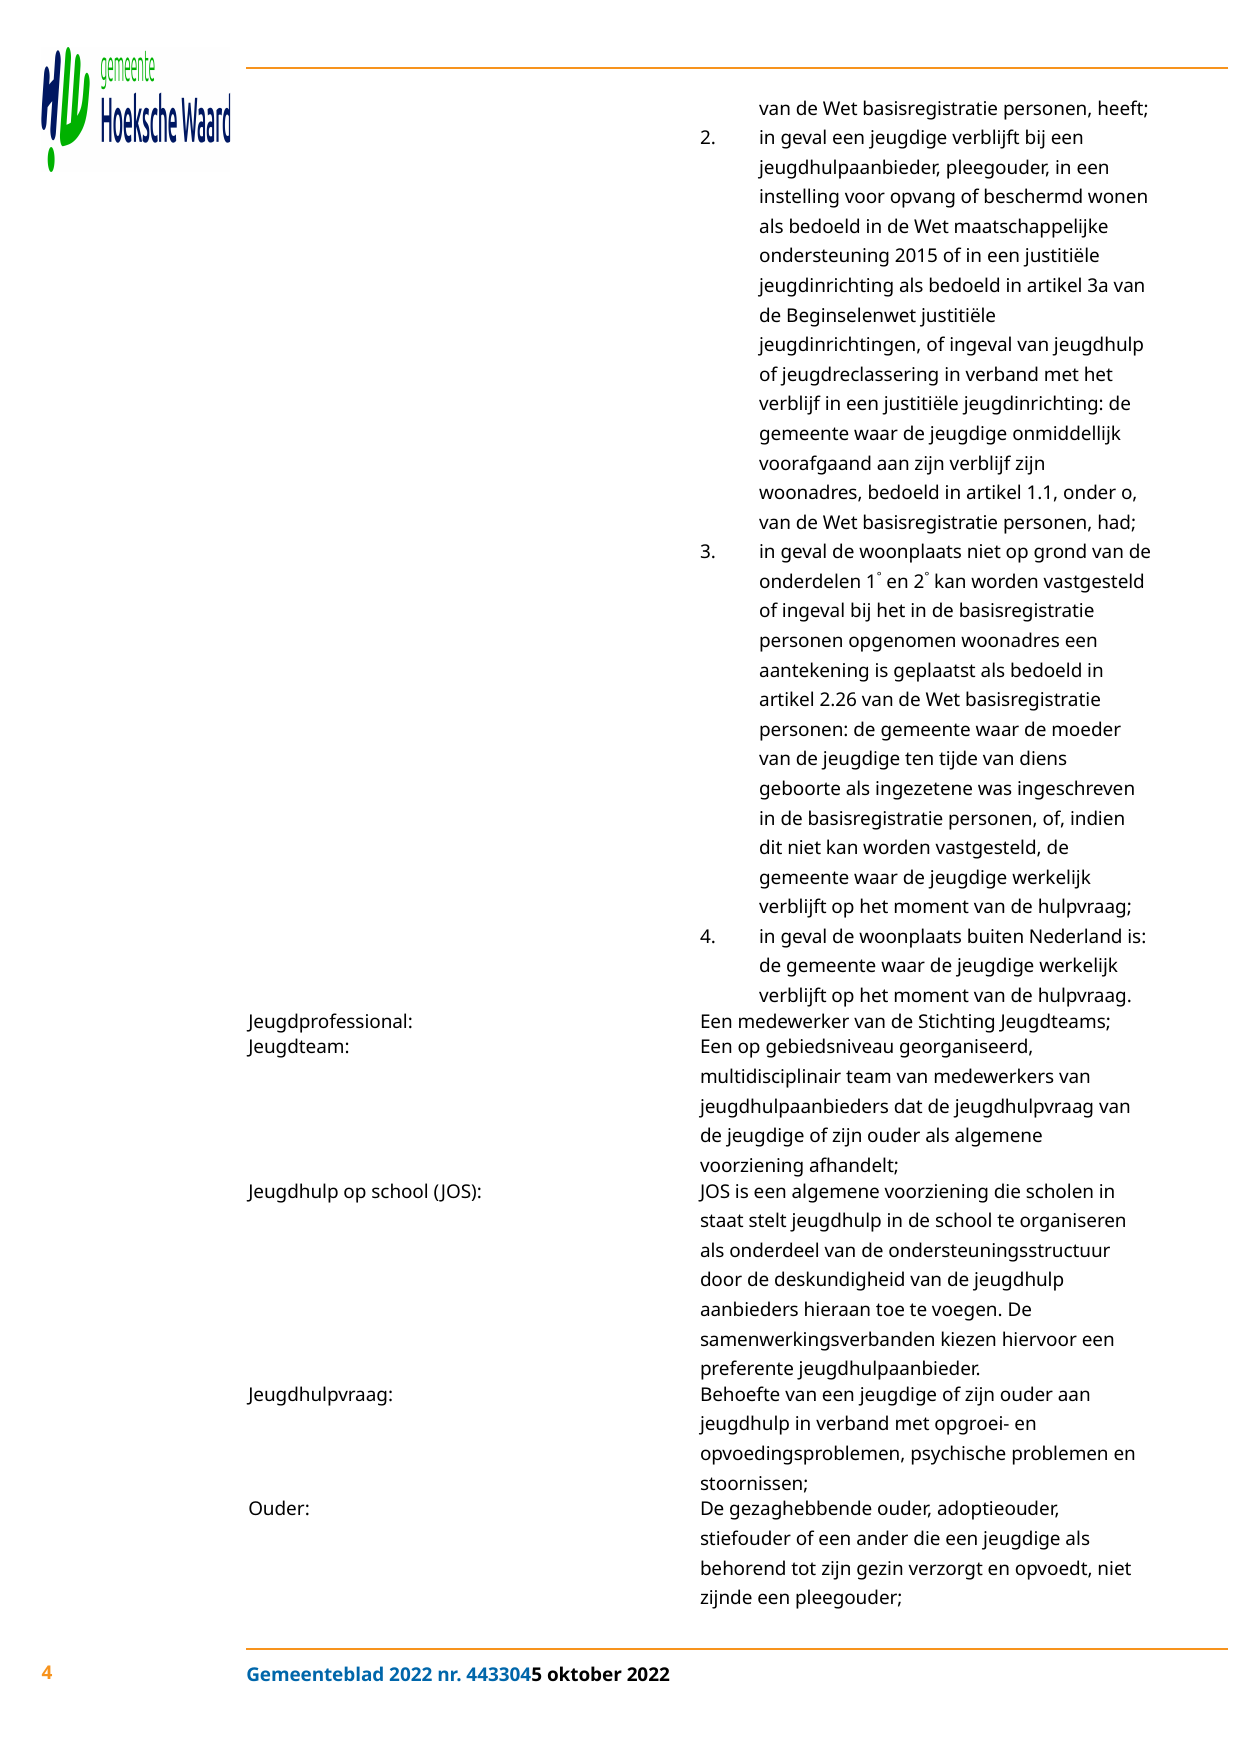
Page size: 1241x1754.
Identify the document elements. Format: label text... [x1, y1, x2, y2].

table_cell van de Wet basisregistratie personen, heeft; in geval een jeugdige verblijft bij een jeugdhulpaanbieder, pleegouder, in een instelling voor opvang of beschermd wonen als bedoeld in de Wet maatschappelijke ondersteuning 2015 of in een justitiële jeugdinrichting als bedoeld in artikel 3a van de Beginselenwet justitiële jeugdinrichtingen, of ingeval van jeugdhulp of jeugdreclassering in verband met het verblijf in een justitiële jeugdinrichting: de gemeente waar de jeugdige onmiddellijk voorafgaand aan zijn verblijf zijn woonadres, bedoeld in artikel 1.1, onder o, van de Wet basisregistratie personen, had; in geval de woonplaats niet op grond van de onderdelen 1° en 2° kan worden vastgesteld of ingeval bij het in de basisregistratie personen opgenomen woonadres een aantekening is geplaatst als bedoeld in artikel 2.26 van de Wet basisregistratie personen: de gemeente waar de moeder van de jeugdige ten tijde van diens geboorte als ingezetene was ingeschreven in de basisregistratie personen, of, indien dit niet kan worden vastgesteld, de gemeente waar de jeugdige werkelijk verblijft op het moment van de hulpvraag; in geval de woonplaats buiten Nederland is: de gemeente waar de jeugdige werkelijk verblijft op het moment van de hulpvraag. [700, 95, 1152, 1008]
table_cell Jeugdhulp op school (JOS): [248, 1178, 700, 1381]
table_cell Een medewerker van de Stichting Jeugdteams; [700, 1008, 1152, 1034]
table_cell De gezaghebbende ouder, adoptieouder, stiefouder of een ander die een jeugdige als behorend tot zijn gezin verzorgt en opvoedt, niet zijnde een pleegouder; [700, 1496, 1152, 1610]
table_cell Behoefte van een jeugdige of zijn ouder aan jeugdhulp in verband met opgroei- en opvoedingsproblemen, psychische problemen en stoornissen; [700, 1381, 1152, 1496]
table_cell Jeugdhulpvraag: [248, 1381, 700, 1496]
picture [41, 47, 231, 172]
table_cell Jeugdprofessional: [248, 1008, 700, 1034]
table_cell JOS is een algemene voorziening die scholen in staat stelt jeugdhulp in de school te organiseren als onderdeel van de ondersteuningsstructuur door de deskundigheid van de jeugdhulp aanbieders hieraan toe te voegen. De samenwerkingsverbanden kiezen hiervoor een preferente jeugdhulpaanbieder. [700, 1178, 1152, 1381]
table_cell Jeugdteam: [248, 1034, 700, 1178]
table_cell [248, 95, 700, 1008]
table_cell Een op gebiedsniveau georganiseerd, multidisciplinair team van medewerkers van jeugdhulpaanbieders dat de jeugdhulpvraag van de jeugdige of zijn ouder als algemene voorziening afhandelt; [700, 1034, 1152, 1178]
table_cell Ouder: [248, 1496, 700, 1610]
